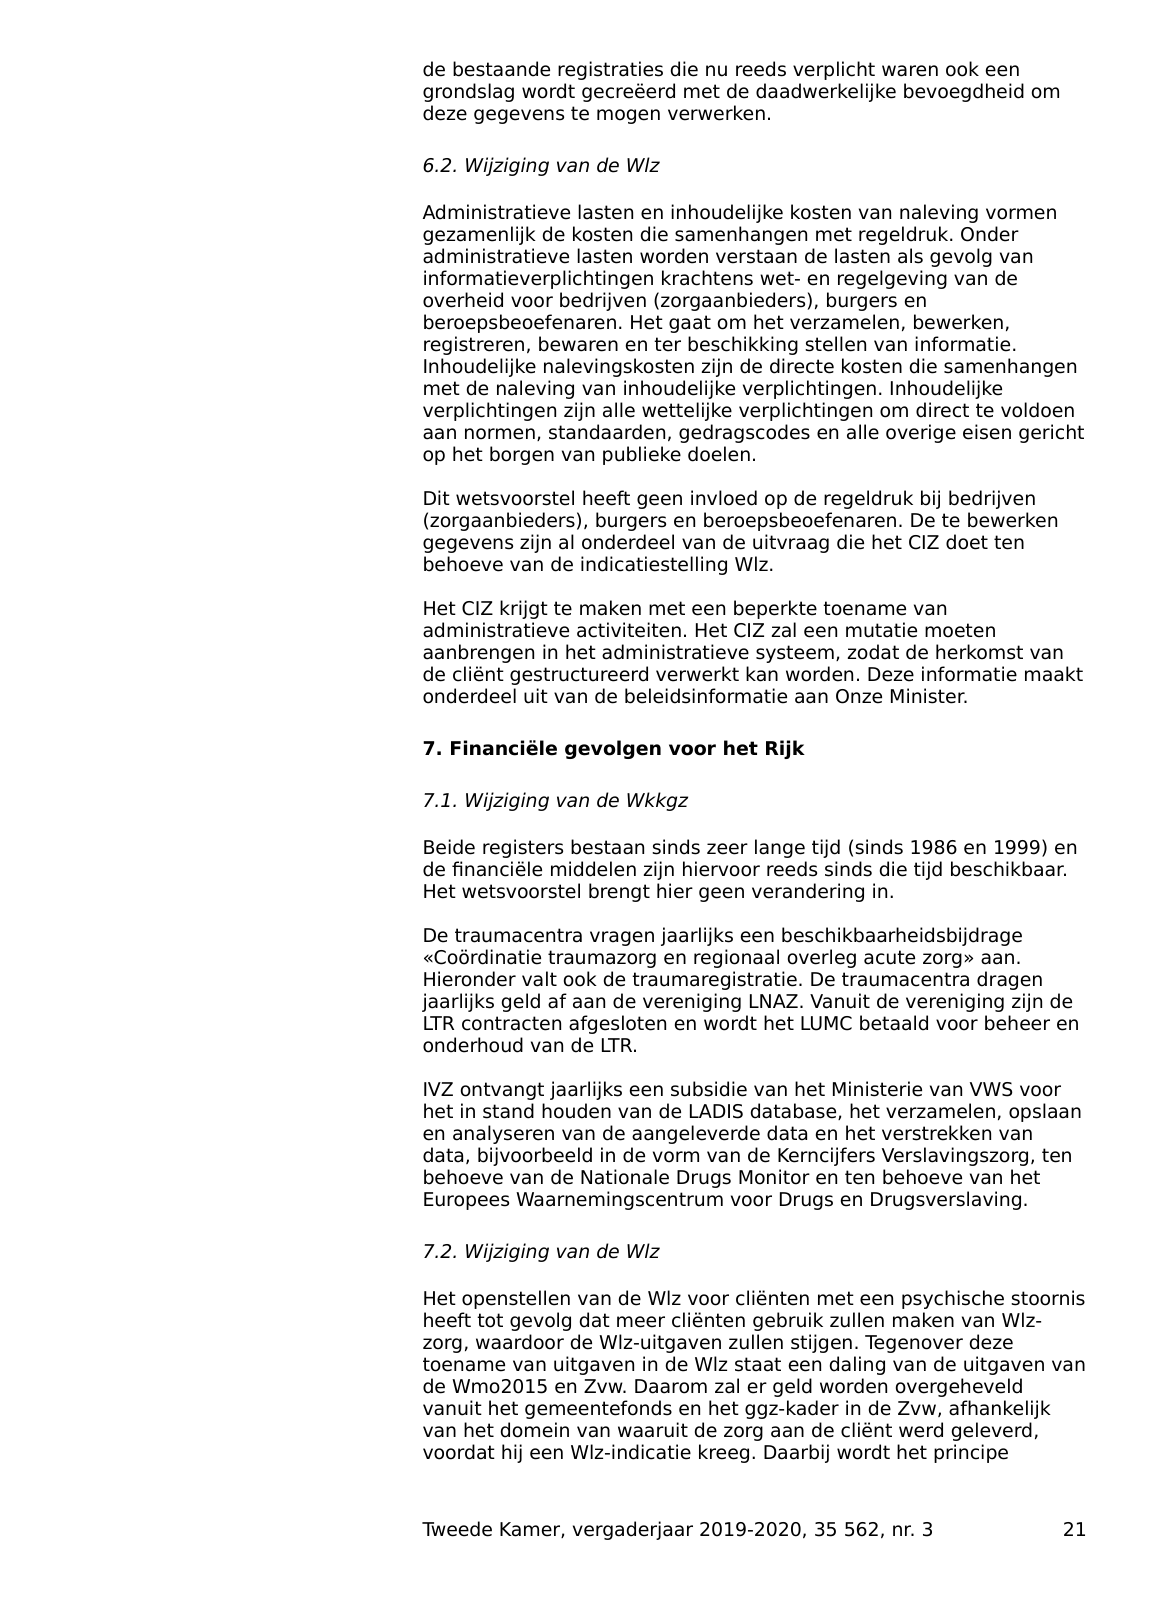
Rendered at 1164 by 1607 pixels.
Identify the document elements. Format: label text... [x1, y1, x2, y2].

subtitle 7.1. Wijziging van de Wkkgz [422, 790, 1087, 812]
text Beide registers bestaan sinds zeer lange tijd (sinds 1986 en 1999) en de financiële middelen zijn hiervoor reeds sinds die tijd beschikbaar. Het wetsvoorstel brengt hier geen verandering in. [422, 837, 1087, 903]
text Dit wetsvoorstel heeft geen invloed op de regeldruk bij bedrijven (zorgaanbieders), burgers en beroepsbeoefenaren. De te bewerken gegevens zijn al onderdeel van de uitvraag die het CIZ doet ten behoeve van de indicatiestelling Wlz. [422, 488, 1087, 576]
subtitle 6.2. Wijziging van de Wlz [422, 155, 1087, 177]
text Het openstellen van de Wlz voor cliënten met een psychische stoornis heeft tot gevolg dat meer cliënten gebruik zullen maken van Wlz-zorg, waardoor de Wlz-uitgaven zullen stijgen. Tegenover deze toename van uitgaven in de Wlz staat een daling van de uitgaven van de Wmo2015 en Zvw. Daarom zal er geld worden overgeheveld vanuit het gemeentefonds en het ggz-kader in de Zvw, afhankelijk van het domein van waaruit de zorg aan de cliënt werd geleverd, voordat hij een Wlz-indicatie kreeg. Daarbij wordt het principe [422, 1288, 1087, 1464]
subtitle 7.2. Wijziging van de Wlz [422, 1241, 1087, 1263]
text Administratieve lasten en inhoudelijke kosten van naleving vormen gezamenlijk de kosten die samenhangen met regeldruk. Onder administratieve lasten worden verstaan de lasten als gevolg van informatieverplichtingen krachtens wet- en regelgeving van de overheid voor bedrijven (zorgaanbieders), burgers en beroepsbeoefenaren. Het gaat om het verzamelen, bewerken, registreren, bewaren en ter beschikking stellen van informatie. Inhoudelijke nalevingskosten zijn de directe kosten die samenhangen met de naleving van inhoudelijke verplichtingen. Inhoudelijke verplichtingen zijn alle wettelijke verplichtingen om direct te voldoen aan normen, standaarden, gedragscodes en alle overige eisen gericht op het borgen van publieke doelen. [422, 202, 1087, 466]
text De traumacentra vragen jaarlijks een beschikbaarheidsbijdrage «Coördinatie traumazorg en regionaal overleg acute zorg» aan. Hieronder valt ook de traumaregistratie. De traumacentra dragen jaarlijks geld af aan de vereniging LNAZ. Vanuit de vereniging zijn de LTR contracten afgesloten en wordt het LUMC betaald voor beheer en onderhoud van de LTR. [422, 925, 1087, 1057]
text IVZ ontvangt jaarlijks een subsidie van het Ministerie van VWS voor het in stand houden van de LADIS database, het verzamelen, opslaan en analyseren van de aangeleverde data en het verstrekken van data, bijvoorbeeld in de vorm van de Kerncijfers Verslavingszorg, ten behoeve van de Nationale Drugs Monitor en ten behoeve van het Europees Waarnemingscentrum voor Drugs en Drugsverslaving. [422, 1079, 1087, 1211]
text Het CIZ krijgt te maken met een beperkte toename van administratieve activiteiten. Het CIZ zal een mutatie moeten aanbrengen in het administratieve systeem, zodat de herkomst van de cliënt gestructureerd verwerkt kan worden. Deze informatie maakt onderdeel uit van de beleidsinformatie aan Onze Minister. [422, 598, 1087, 708]
text de bestaande registraties die nu reeds verplicht waren ook een grondslag wordt gecreëerd met de daadwerkelijke bevoegdheid om deze gegevens te mogen verwerken. [422, 59, 1087, 125]
subtitle 7. Financiële gevolgen voor het Rijk [422, 738, 1087, 760]
